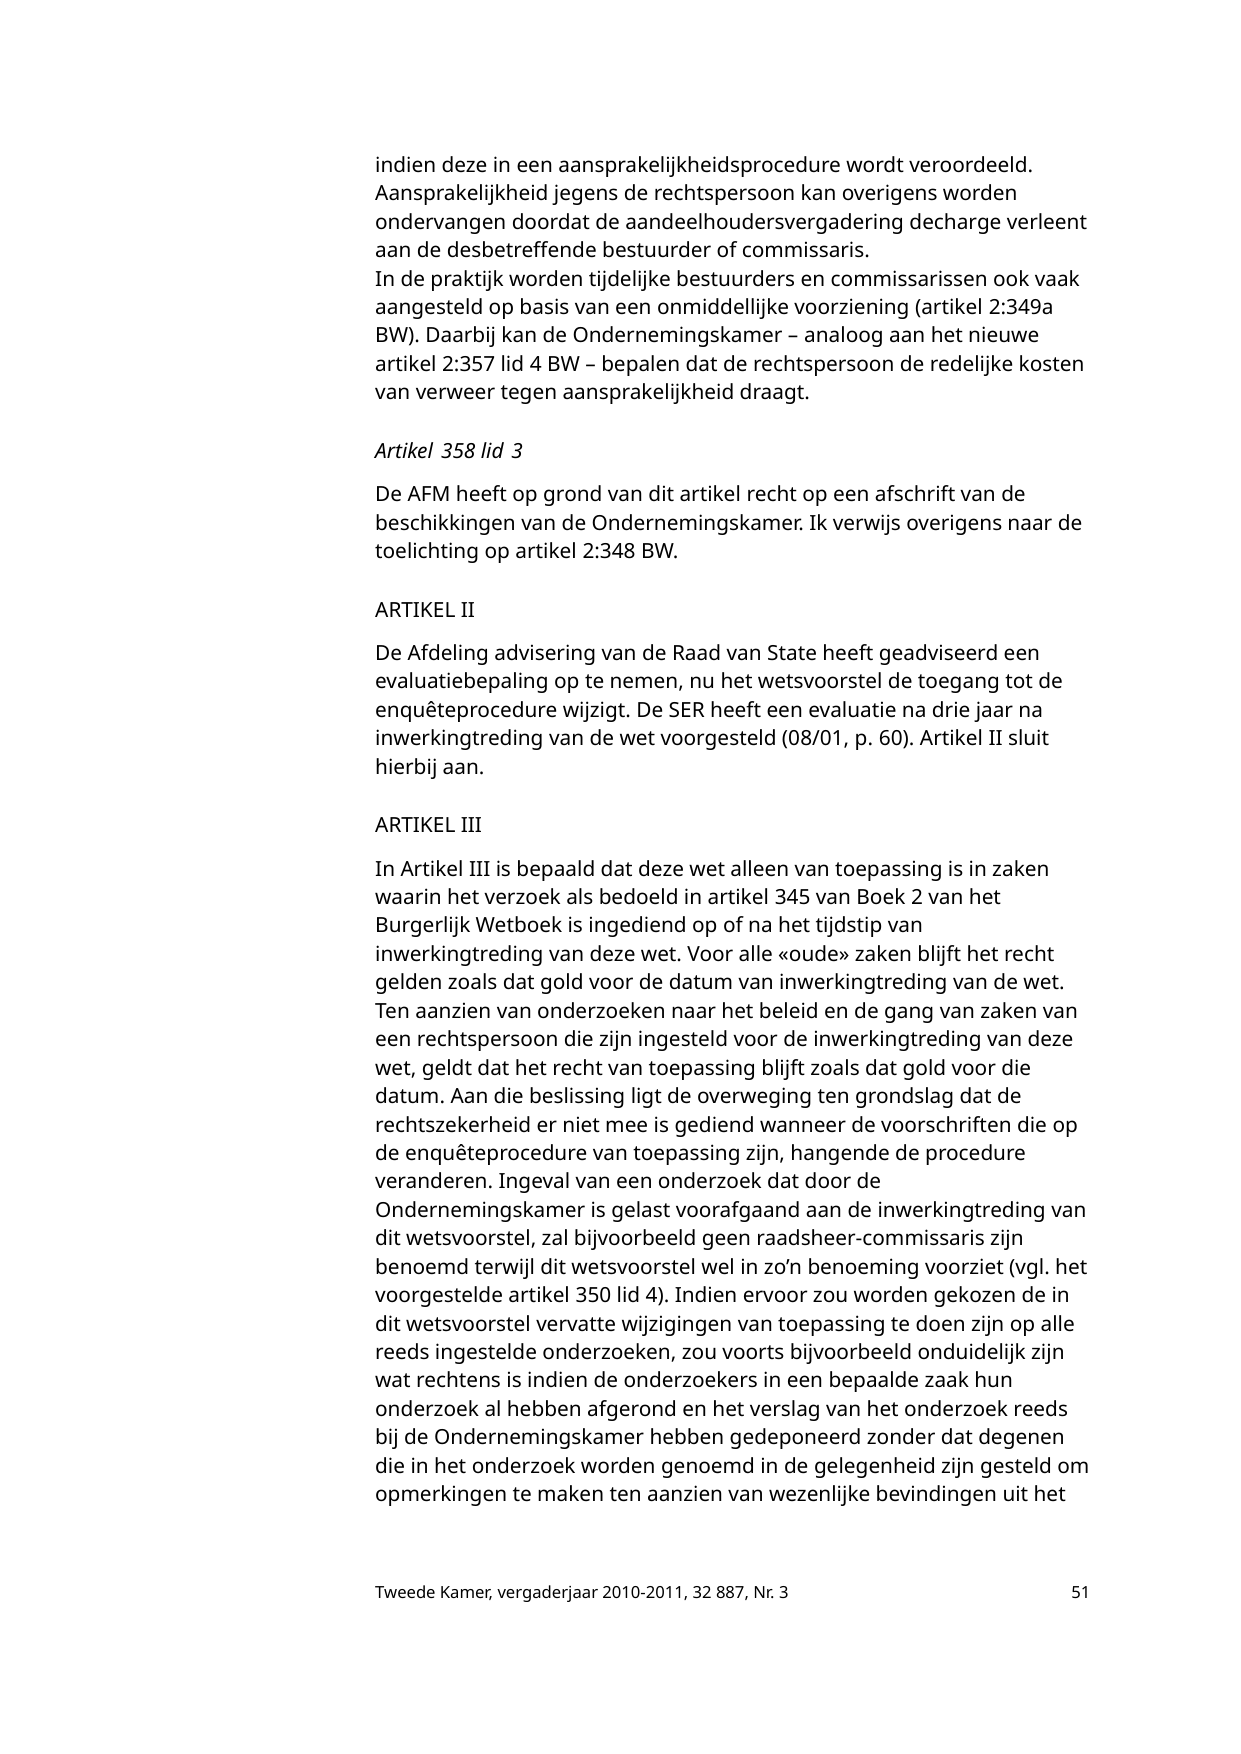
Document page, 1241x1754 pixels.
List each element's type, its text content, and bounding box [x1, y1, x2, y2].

text In Artikel III is bepaald dat deze wet alleen van toepassing is in zaken waarin het verzoek als bedoeld in artikel 345 van Boek 2 van het Burgerlijk Wetboek is ingediend op of na het tijdstip van inwerkingtreding van deze wet. Voor alle «oude» zaken blijft het recht gelden zoals dat gold voor de datum van inwerkingtreding van de wet. [375, 854, 1090, 996]
text De Afdeling advisering van de Raad van State heeft geadviseerd een evaluatiebepaling op te nemen, nu het wetsvoorstel de toegang tot de enquêteprocedure wijzigt. De SER heeft een evaluatie na drie jaar na inwerkingtreding van de wet voorgesteld (08/01, p. 60). Artikel II sluit hierbij aan. [375, 638, 1090, 780]
text ARTIKEL III [375, 810, 1090, 839]
text De AFM heeft op grond van dit artikel recht op een afschrift van de beschikkingen van de Ondernemingskamer. Ik verwijs overigens naar de toelichting op artikel 2:348 BW. [375, 479, 1090, 565]
text ARTIKEL II [375, 595, 1090, 623]
text In de praktijk worden tijdelijke bestuurders en commissarissen ook vaak aangesteld op basis van een onmiddellijke voorziening (artikel 2:349a BW). Daarbij kan de Ondernemingskamer – analoog aan het nieuwe artikel 2:357 lid 4 BW – bepalen dat de rechtspersoon de redelijke kosten van verweer tegen aansprakelijkheid draagt. [375, 264, 1090, 406]
text indien deze in een aansprakelijkheidsprocedure wordt veroordeeld. Aansprakelijkheid jegens de rechtspersoon kan overigens worden ondervangen doordat de aandeelhoudersvergadering decharge verleent aan de desbetreffende bestuurder of commissaris. [375, 150, 1090, 264]
text Artikel 358 lid 3 [375, 436, 1090, 464]
text Ten aanzien van onderzoeken naar het beleid en de gang van zaken van een rechtspersoon die zijn ingesteld voor de inwerkingtreding van deze wet, geldt dat het recht van toepassing blijft zoals dat gold voor die datum. Aan die beslissing ligt de overweging ten grondslag dat de rechtszekerheid er niet mee is gediend wanneer de voorschriften die op de enquêteprocedure van toepassing zijn, hangende de procedure veranderen. Ingeval van een onderzoek dat door de Ondernemingskamer is gelast voorafgaand aan de inwerkingtreding van dit wetsvoorstel, zal bijvoorbeeld geen raadsheer-commissaris zijn benoemd terwijl dit wetsvoorstel wel in zo’n benoeming voorziet (vgl. het voorgestelde artikel 350 lid 4). Indien ervoor zou worden gekozen de in dit wetsvoorstel vervatte wijzigingen van toepassing te doen zijn op alle reeds ingestelde onderzoeken, zou voorts bijvoorbeeld onduidelijk zijn wat rechtens is indien de onderzoekers in een bepaalde zaak hun onderzoek al hebben afgerond en het verslag van het onderzoek reeds bij de Ondernemingskamer hebben gedeponeerd zonder dat degenen die in het onderzoek worden genoemd in de gelegenheid zijn gesteld om opmerkingen te maken ten aanzien van wezenlijke bevindingen uit het [375, 996, 1090, 1508]
